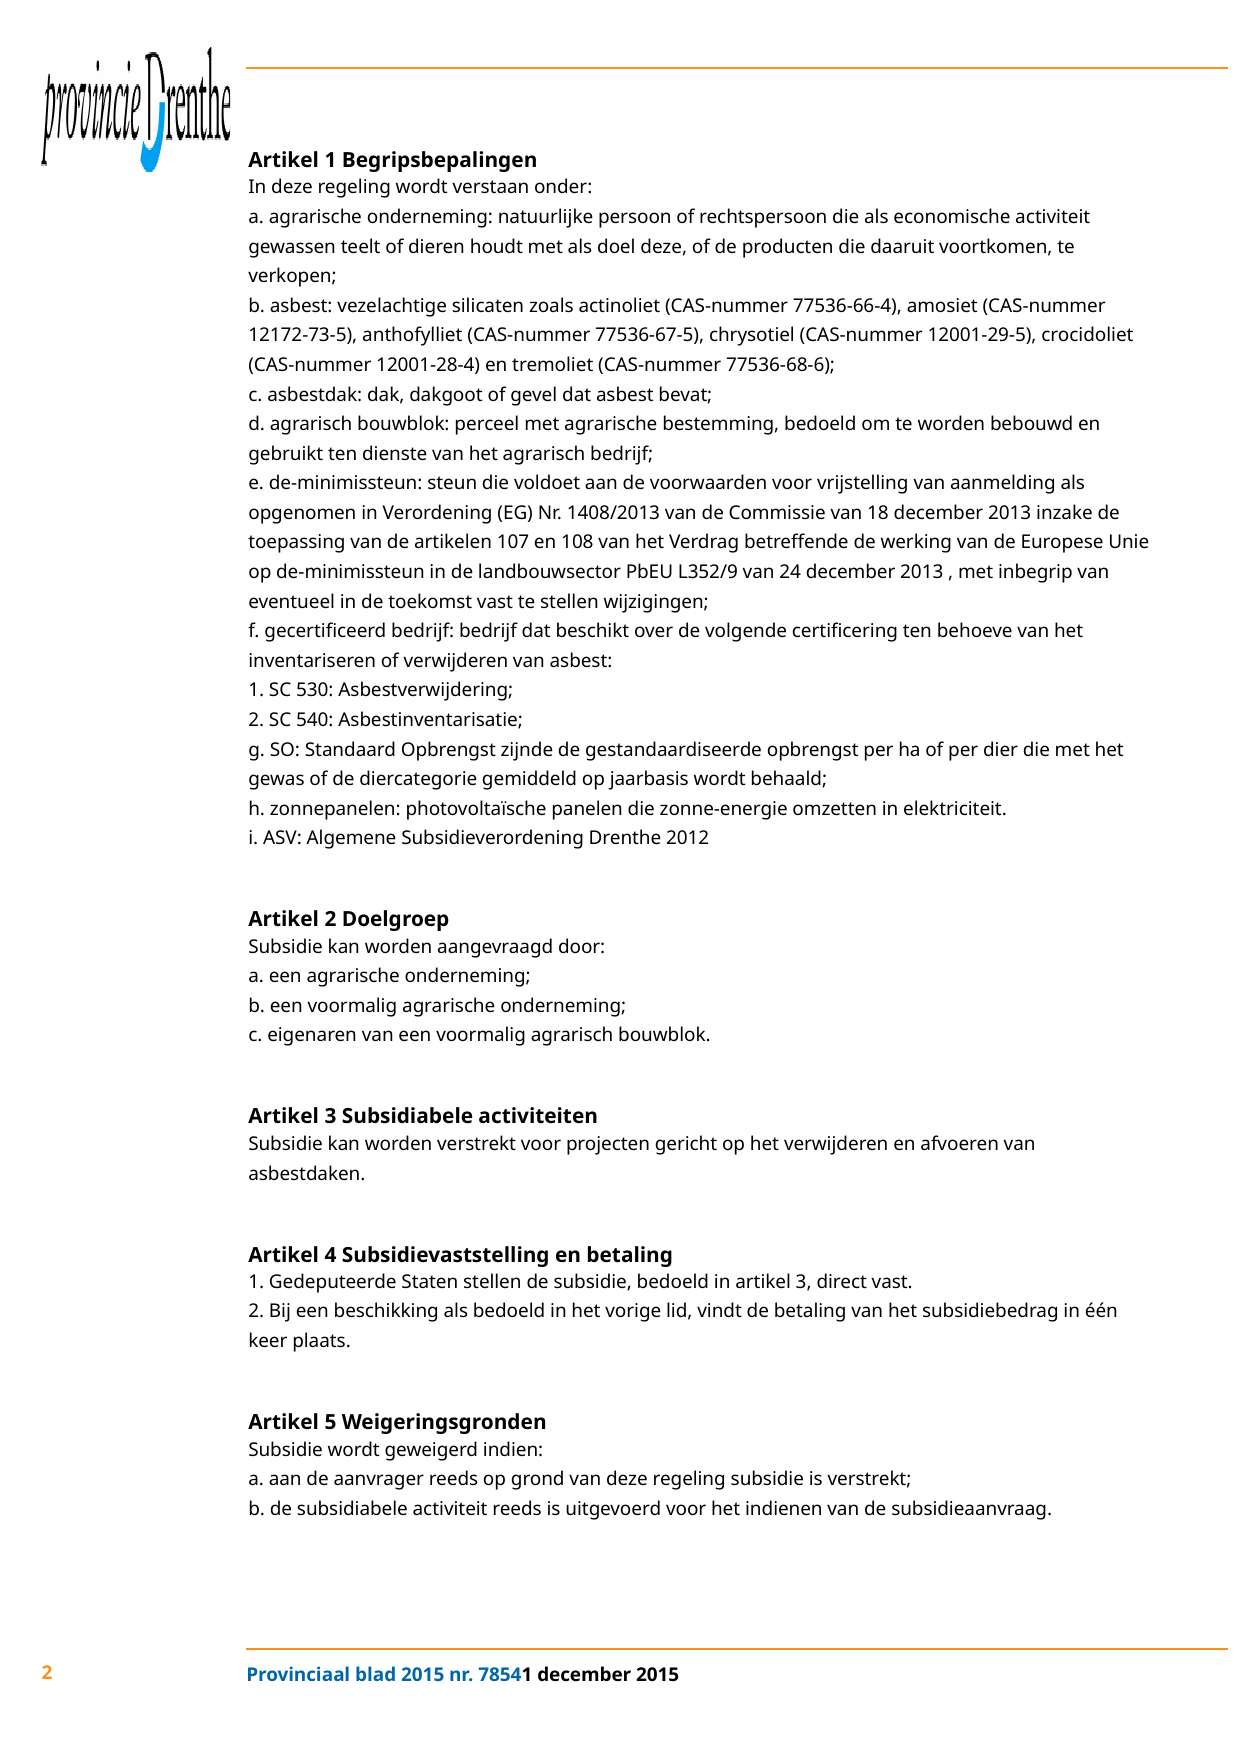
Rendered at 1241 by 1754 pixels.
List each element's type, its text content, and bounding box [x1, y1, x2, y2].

text 1. SC 530: Asbestverwijdering; [248, 677, 1152, 702]
text 2. SC 540: Asbestinventarisatie; [248, 706, 1152, 732]
text f. gecertificeerd bedrijf: bedrijf dat beschikt over de volgende certificering ten behoeve van het inventariseren of verwijderen van asbest: [248, 617, 1152, 673]
text d. agrarisch bouwblok: perceel met agrarische bestemming, bedoeld om te worden bebouwd en gebruikt ten dienste van het agrarisch bedrijf; [248, 410, 1152, 466]
text g. SO: Standaard Opbrengst zijnde de gestandaardiseerde opbrengst per ha of per dier die met het gewas of de diercategorie gemiddeld op jaarbasis wordt behaald; [248, 736, 1152, 791]
picture [41, 47, 231, 172]
text Subsidie wordt geweigerd indien: [248, 1436, 1152, 1461]
text b. een voormalig agrarische onderneming; [248, 992, 1152, 1018]
text a. agrarische onderneming: natuurlijke persoon of rechtspersoon die als economische activiteit gewassen teelt of dieren houdt met als doel deze, of de producten die daaruit voortkomen, te verkopen; [248, 203, 1152, 288]
text Artikel 2 Doelgroep [248, 904, 1152, 933]
text Subsidie kan worden verstrekt voor projecten gericht op het verwijderen en afvoeren van [248, 1130, 1152, 1156]
text In deze regeling wordt verstaan onder: [248, 174, 1152, 199]
text h. zonnepanelen: photovoltaïsche panelen die zonne-energie omzetten in elektriciteit. [248, 795, 1152, 821]
text Artikel 1 Begripsbepalingen [248, 145, 1152, 174]
text a. een agrarische onderneming; [248, 962, 1152, 988]
text c. eigenaren van een voormalig agrarisch bouwblok. [248, 1022, 1152, 1047]
text Artikel 3 Subsidiabele activiteiten [248, 1102, 1152, 1130]
text Subsidie kan worden aangevraagd door: [248, 933, 1152, 959]
text 2. Bij een beschikking als bedoeld in het vorige lid, vindt de betaling van het subsidiebedrag in één keer plaats. [248, 1298, 1152, 1353]
text asbestdaken. [248, 1160, 1152, 1185]
text b. asbest: vezelachtige silicaten zoals actinoliet (CAS-nummer 77536-66-4), amosiet (CAS-nummer 12172-73-5), anthofylliet (CAS-nummer 77536-67-5), chrysotiel (CAS-nummer 12001-29-5), crocidoliet (CAS-nummer 12001-28-4) en tremoliet (CAS-nummer 77536-68-6); [248, 292, 1152, 377]
text i. ASV: Algemene Subsidieverordening Drenthe 2012 [248, 824, 1152, 850]
text c. asbestdak: dak, dakgoot of gevel dat asbest bevat; [248, 381, 1152, 406]
text Artikel 5 Weigeringsgronden [248, 1407, 1152, 1436]
text e. de-minimissteun: steun die voldoet aan de voorwaarden voor vrijstelling van aanmelding als opgenomen in Verordening (EG) Nr. 1408/2013 van de Commissie van 18 december 2013 inzake de toepassing van de artikelen 107 en 108 van het Verdrag betreffende de werking van de Europese Unie op de-minimissteun in de landbouwsector PbEU L352/9 van 24 december 2013 , met inbegrip van eventueel in de toekomst vast te stellen wijzigingen; [248, 469, 1152, 613]
text Artikel 4 Subsidievaststelling en betaling [248, 1240, 1152, 1268]
text b. de subsidiabele activiteit reeds is uitgevoerd voor het indienen van de subsidieaanvraag. [248, 1495, 1152, 1521]
text a. aan de aanvrager reeds op grond van deze regeling subsidie is verstrekt; [248, 1465, 1152, 1491]
text 1. Gedeputeerde Staten stellen de subsidie, bedoeld in artikel 3, direct vast. [248, 1268, 1152, 1294]
